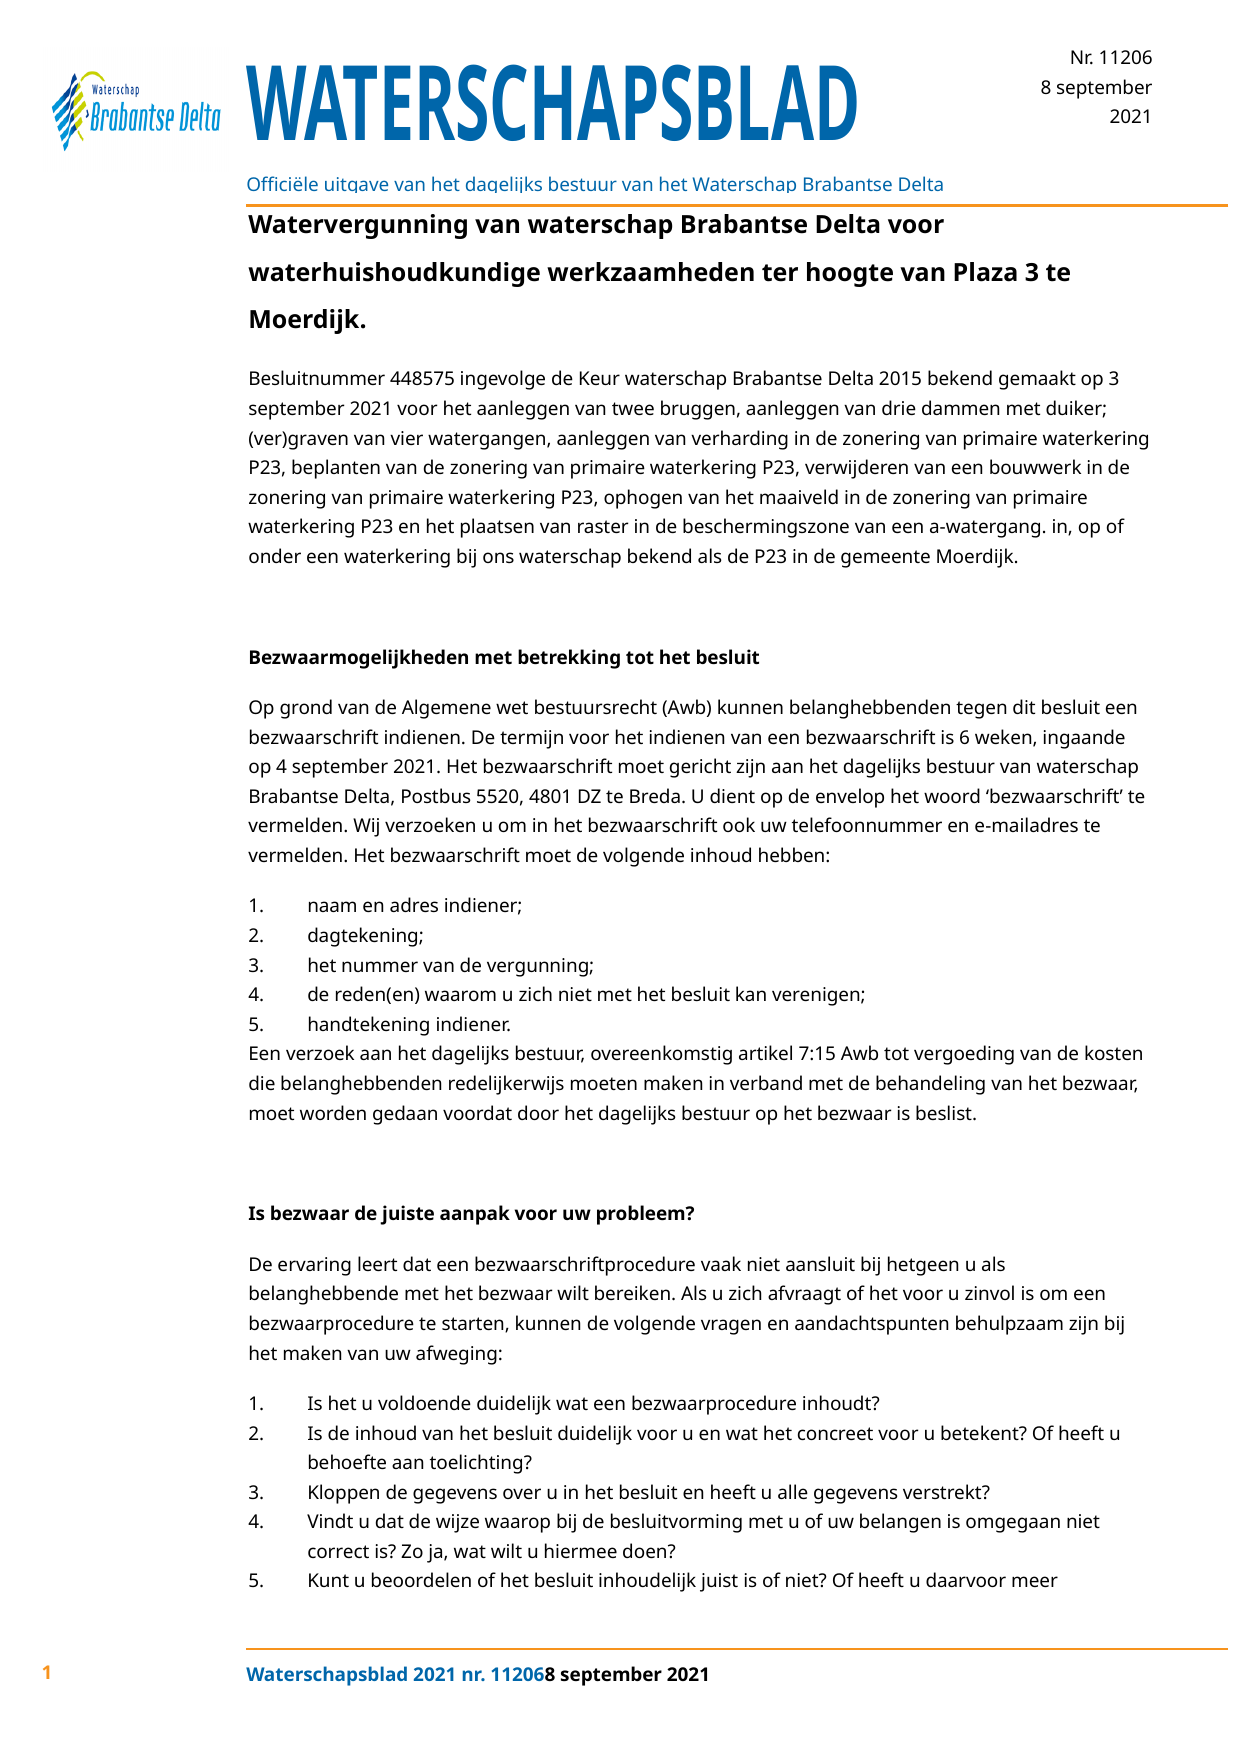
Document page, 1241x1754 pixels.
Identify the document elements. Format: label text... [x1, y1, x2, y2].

list Kloppen de gegevens over u in het besluit en heeft u alle gegevens verstrekt? [248, 1479, 1152, 1504]
list dagtekening; [248, 922, 1152, 948]
list Is het u voldoende duidelijk wat een bezwaarprocedure inhoudt? [248, 1390, 1152, 1416]
text De ervaring leert dat een bezwaarschriftprocedure vaak niet aansluit bij hetgeen u als belanghebbende met het bezwaar wilt bereiken. Als u zich afvraagt of het voor u zinvol is om een bezwaarprocedure te starten, kunnen de volgende vragen en aandachtspunten behulpzaam zijn bij het maken van uw afweging: [248, 1251, 1152, 1365]
text Een verzoek aan het dagelijks bestuur, overeenkomstig artikel 7:15 Awb tot vergoeding van de kosten die belanghebbenden redelijkerwijs moeten maken in verband met de behandeling van het bezwaar, moet worden gedaan voordat door het dagelijks bestuur op het bezwaar is beslist. [248, 1041, 1152, 1125]
list het nummer van de vergunning; [248, 952, 1152, 977]
text Watervergunning van waterschap Brabantse Delta voor waterhuishoudkundige werkzaamheden ter hoogte van Plaza 3 te Moerdijk. [248, 207, 1152, 336]
text Op grond van de Algemene wet bestuursrecht (Awb) kunnen belanghebbenden tegen dit besluit een bezwaarschrift indienen. De termijn voor het indienen van een bezwaarschrift is 6 weken, ingaande op 4 september 2021. Het bezwaarschrift moet gericht zijn aan het dagelijks bestuur van waterschap Brabantse Delta, Postbus 5520, 4801 DZ te Breda. U dient op de envelop het woord ‘bezwaarschrift’ te vermelden. Wij verzoeken u om in het bezwaarschrift ook uw telefoonnummer en e‑mailadres te vermelden. Het bezwaarschrift moet de volgende inhoud hebben: [248, 694, 1152, 868]
list handtekening indiener. [248, 1011, 1152, 1037]
list naam en adres indiener; [248, 893, 1152, 918]
text Besluitnummer 448575 ingevolge de Keur waterschap Brabantse Delta 2015 bekend gemaakt op 3 september 2021 voor het aanleggen van twee bruggen, aanleggen van drie dammen met duiker;(ver)graven van vier watergangen, aanleggen van verharding in de zonering van primaire waterkering P23, beplanten van de zonering van primaire waterkering P23, verwijderen van een bouwwerk in de zonering van primaire waterkering P23, ophogen van het maaiveld in de zonering van primaire waterkering P23 en het plaatsen van raster in de beschermingszone van een a-watergang. in, op of onder een waterkering bij ons waterschap bekend als de P23 in de gemeente Moerdijk. [248, 366, 1152, 569]
list de reden(en) waarom u zich niet met het besluit kan verenigen; [248, 981, 1152, 1007]
list Kunt u beoordelen of het besluit inhoudelijk juist is of niet? Of heeft u daarvoor meer [248, 1568, 1152, 1593]
picture [41, 47, 231, 172]
text Bezwaarmogelijkheden met betrekking tot het besluit [248, 644, 1152, 669]
list Is de inhoud van het besluit duidelijk voor u en wat het concreet voor u betekent? Of heeft u behoefte aan toelichting? [248, 1420, 1152, 1475]
list Vindt u dat de wijze waarop bij de besluitvorming met u of uw belangen is omgegaan niet correct is? Zo ja, wat wilt u hiermee doen? [248, 1508, 1152, 1564]
text Is bezwaar de juiste aanpak voor uw probleem? [248, 1201, 1152, 1226]
